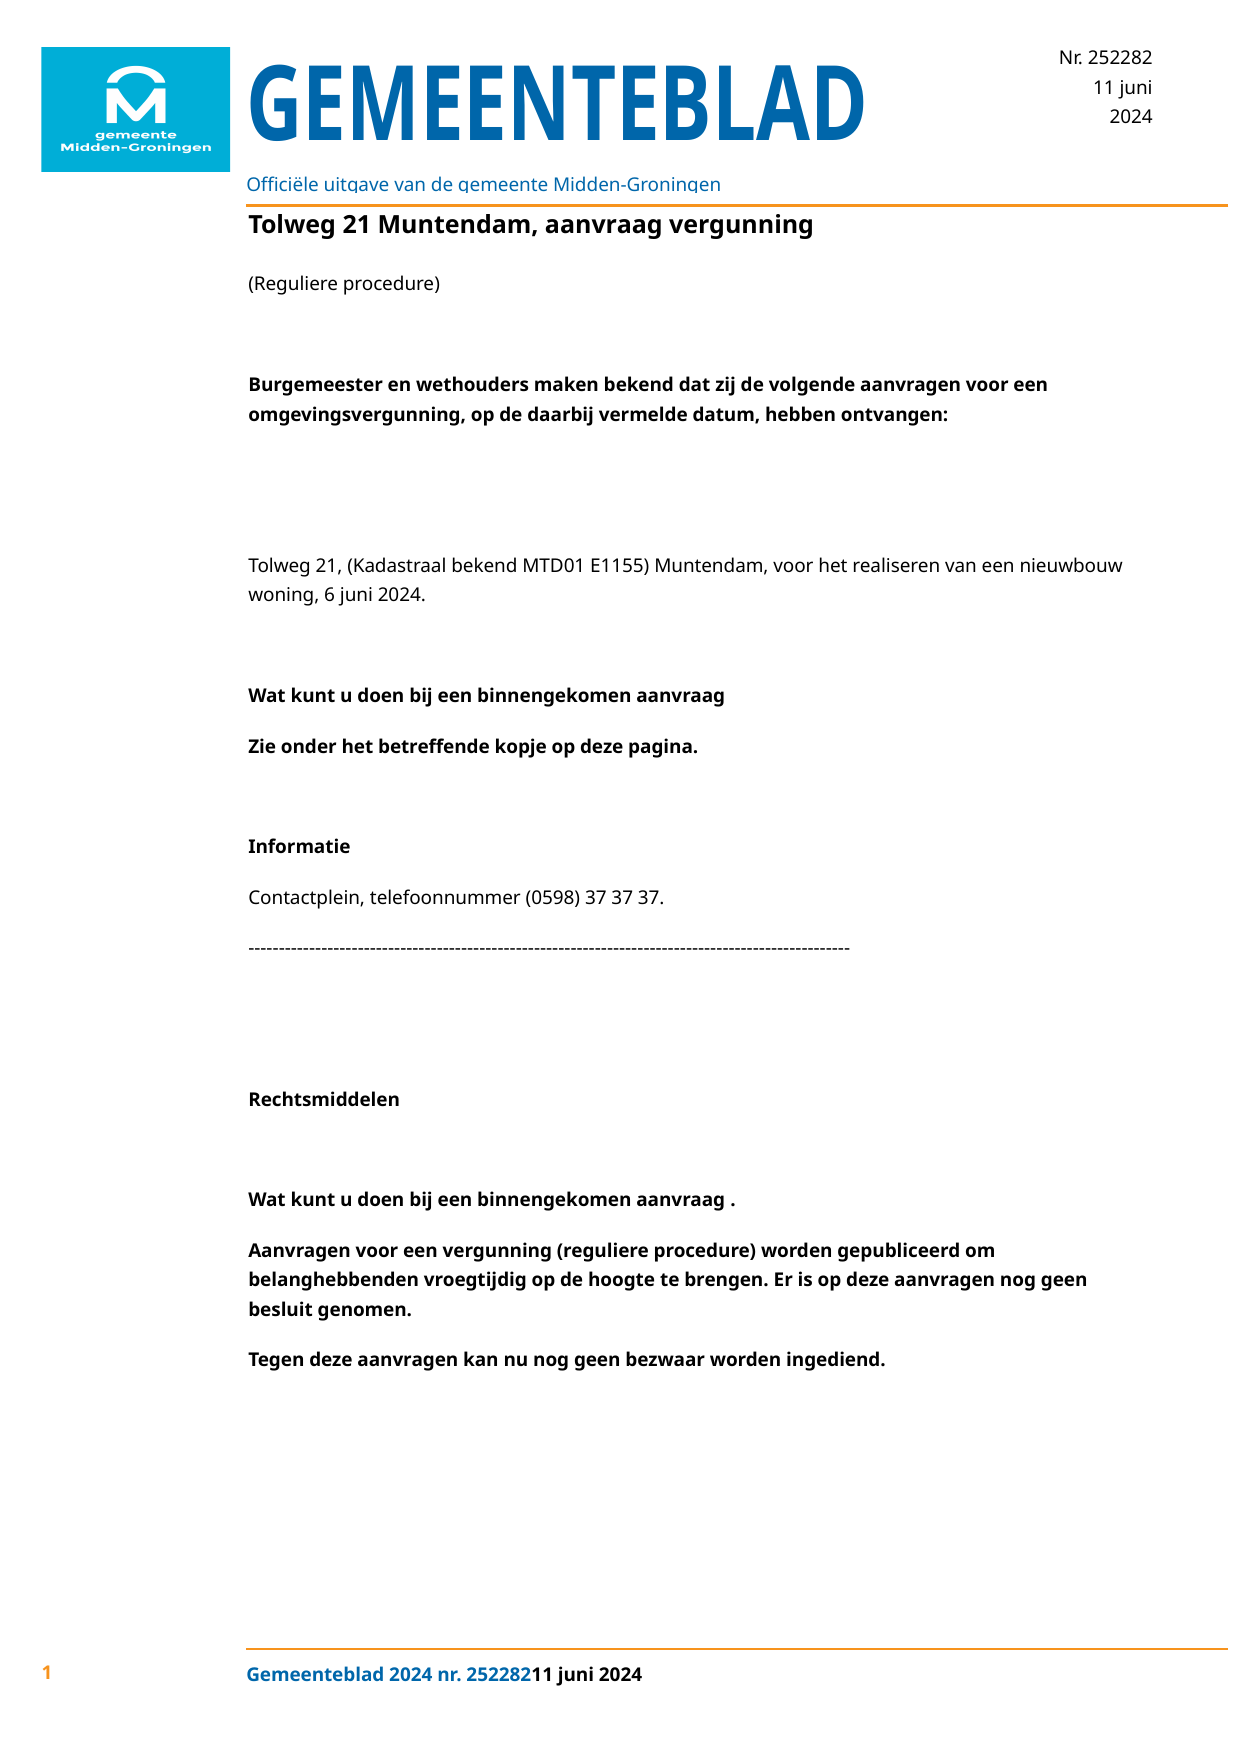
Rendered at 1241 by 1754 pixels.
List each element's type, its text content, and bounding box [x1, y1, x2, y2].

text Informatie [248, 834, 1152, 859]
text Contactplein, telefoonnummer (0598) 37 37 37. [248, 884, 1152, 910]
text Burgemeester en wethouders maken bekend dat zij de volgende aanvragen voor een omgevingsvergunning, op de daarbij vermelde datum, hebben ontvangen: [248, 371, 1152, 426]
text Tegen deze aanvragen kan nu nog geen bezwaar worden ingediend. [248, 1347, 1152, 1372]
text Tolweg 21, (Kadastraal bekend MTD01 E1155) Muntendam, voor het realiseren van een nieuwbouw woning, 6 juni 2024. [248, 552, 1152, 607]
text Wat kunt u doen bij een binnengekomen aanvraag . [248, 1187, 1152, 1212]
picture [107, 89, 165, 122]
picture [108, 66, 164, 82]
text --------------------------------------------------------------------------------------------------- [248, 934, 1152, 960]
text (Reguliere procedure) [248, 270, 1152, 296]
picture [184, 146, 190, 153]
text Tolweg 21 Muntendam, aanvraag vergunning [248, 207, 1152, 241]
text Aanvragen voor een vergunning (reguliere procedure) worden gepubliceerd om belanghebbenden vroegtijdig op de hoogte te brengen. Er is op deze aanvragen nog geen besluit genomen. [248, 1237, 1152, 1322]
text Rechtsmiddelen [248, 1086, 1152, 1111]
text Zie onder het betreffende kopje op deze pagina. [248, 733, 1152, 758]
text Wat kunt u doen bij een binnengekomen aanvraag [248, 682, 1152, 708]
